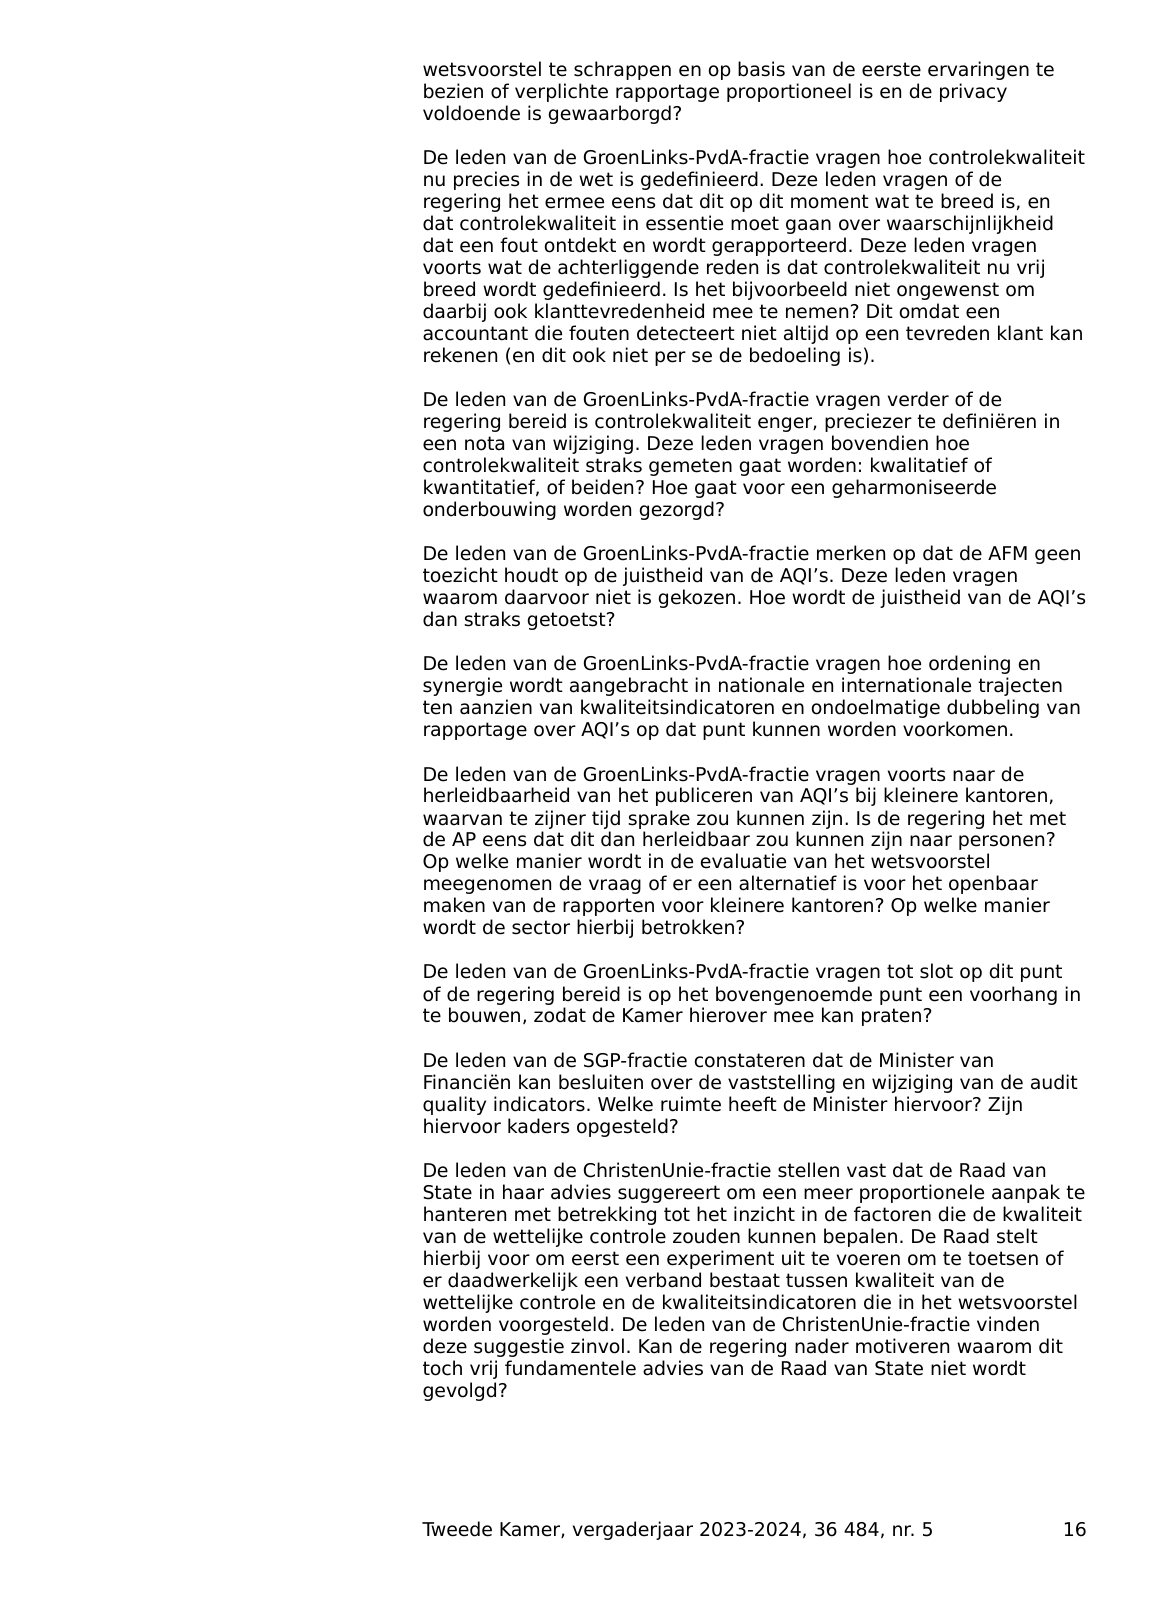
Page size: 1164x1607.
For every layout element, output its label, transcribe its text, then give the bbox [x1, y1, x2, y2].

text De leden van de GroenLinks-PvdA-fractie vragen tot slot op dit punt of de regering bereid is op het bovengenoemde punt een voorhang in te bouwen, zodat de Kamer hierover mee kan praten? [422, 961, 1087, 1027]
text De leden van de ChristenUnie-fractie stellen vast dat de Raad van State in haar advies suggereert om een meer proportionele aanpak te hanteren met betrekking tot het inzicht in de factoren die de kwaliteit van de wettelijke controle zouden kunnen bepalen. De Raad stelt hierbij voor om eerst een experiment uit te voeren om te toetsen of er daadwerkelijk een verband bestaat tussen kwaliteit van de wettelijke controle en de kwaliteitsindicatoren die in het wetsvoorstel worden voorgesteld. De leden van de ChristenUnie-fractie vinden deze suggestie zinvol. Kan de regering nader motiveren waarom dit toch vrij fundamentele advies van de Raad van State niet wordt gevolgd? [422, 1160, 1087, 1401]
text De leden van de GroenLinks-PvdA-fractie vragen verder of de regering bereid is controlekwaliteit enger, preciezer te definiëren in een nota van wijziging. Deze leden vragen bovendien hoe controlekwaliteit straks gemeten gaat worden: kwalitatief of kwantitatief, of beiden? Hoe gaat voor een geharmoniseerde onderbouwing worden gezorgd? [422, 389, 1087, 521]
text De leden van de GroenLinks-PvdA-fractie vragen voorts naar de herleidbaarheid van het publiceren van AQI’s bij kleinere kantoren, waarvan te zijner tijd sprake zou kunnen zijn. Is de regering het met de AP eens dat dit dan herleidbaar zou kunnen zijn naar personen? Op welke manier wordt in de evaluatie van het wetsvoorstel meegenomen de vraag of er een alternatief is voor het openbaar maken van de rapporten voor kleinere kantoren? Op welke manier wordt de sector hierbij betrokken? [422, 763, 1087, 939]
text De leden van de GroenLinks-PvdA-fractie merken op dat de AFM geen toezicht houdt op de juistheid van de AQI’s. Deze leden vragen waarom daarvoor niet is gekozen. Hoe wordt de juistheid van de AQI’s dan straks getoetst? [422, 543, 1087, 631]
text De leden van de SGP-fractie constateren dat de Minister van Financiën kan besluiten over de vaststelling en wijziging van de audit quality indicators. Welke ruimte heeft de Minister hiervoor? Zijn hiervoor kaders opgesteld? [422, 1049, 1087, 1137]
text wetsvoorstel te schrappen en op basis van de eerste ervaringen te bezien of verplichte rapportage proportioneel is en de privacy voldoende is gewaarborgd? [422, 59, 1087, 125]
text De leden van de GroenLinks-PvdA-fractie vragen hoe controlekwaliteit nu precies in de wet is gedefinieerd. Deze leden vragen of de regering het ermee eens dat dit op dit moment wat te breed is, en dat controlekwaliteit in essentie moet gaan over waarschijnlijkheid dat een fout ontdekt en wordt gerapporteerd. Deze leden vragen voorts wat de achterliggende reden is dat controlekwaliteit nu vrij breed wordt gedefinieerd. Is het bijvoorbeeld niet ongewenst om daarbij ook klanttevredenheid mee te nemen? Dit omdat een accountant die fouten detecteert niet altijd op een tevreden klant kan rekenen (en dit ook niet per se de bedoeling is). [422, 147, 1087, 367]
text De leden van de GroenLinks-PvdA-fractie vragen hoe ordening en synergie wordt aangebracht in nationale en internationale trajecten ten aanzien van kwaliteitsindicatoren en ondoelmatige dubbeling van rapportage over AQI’s op dat punt kunnen worden voorkomen. [422, 653, 1087, 741]
